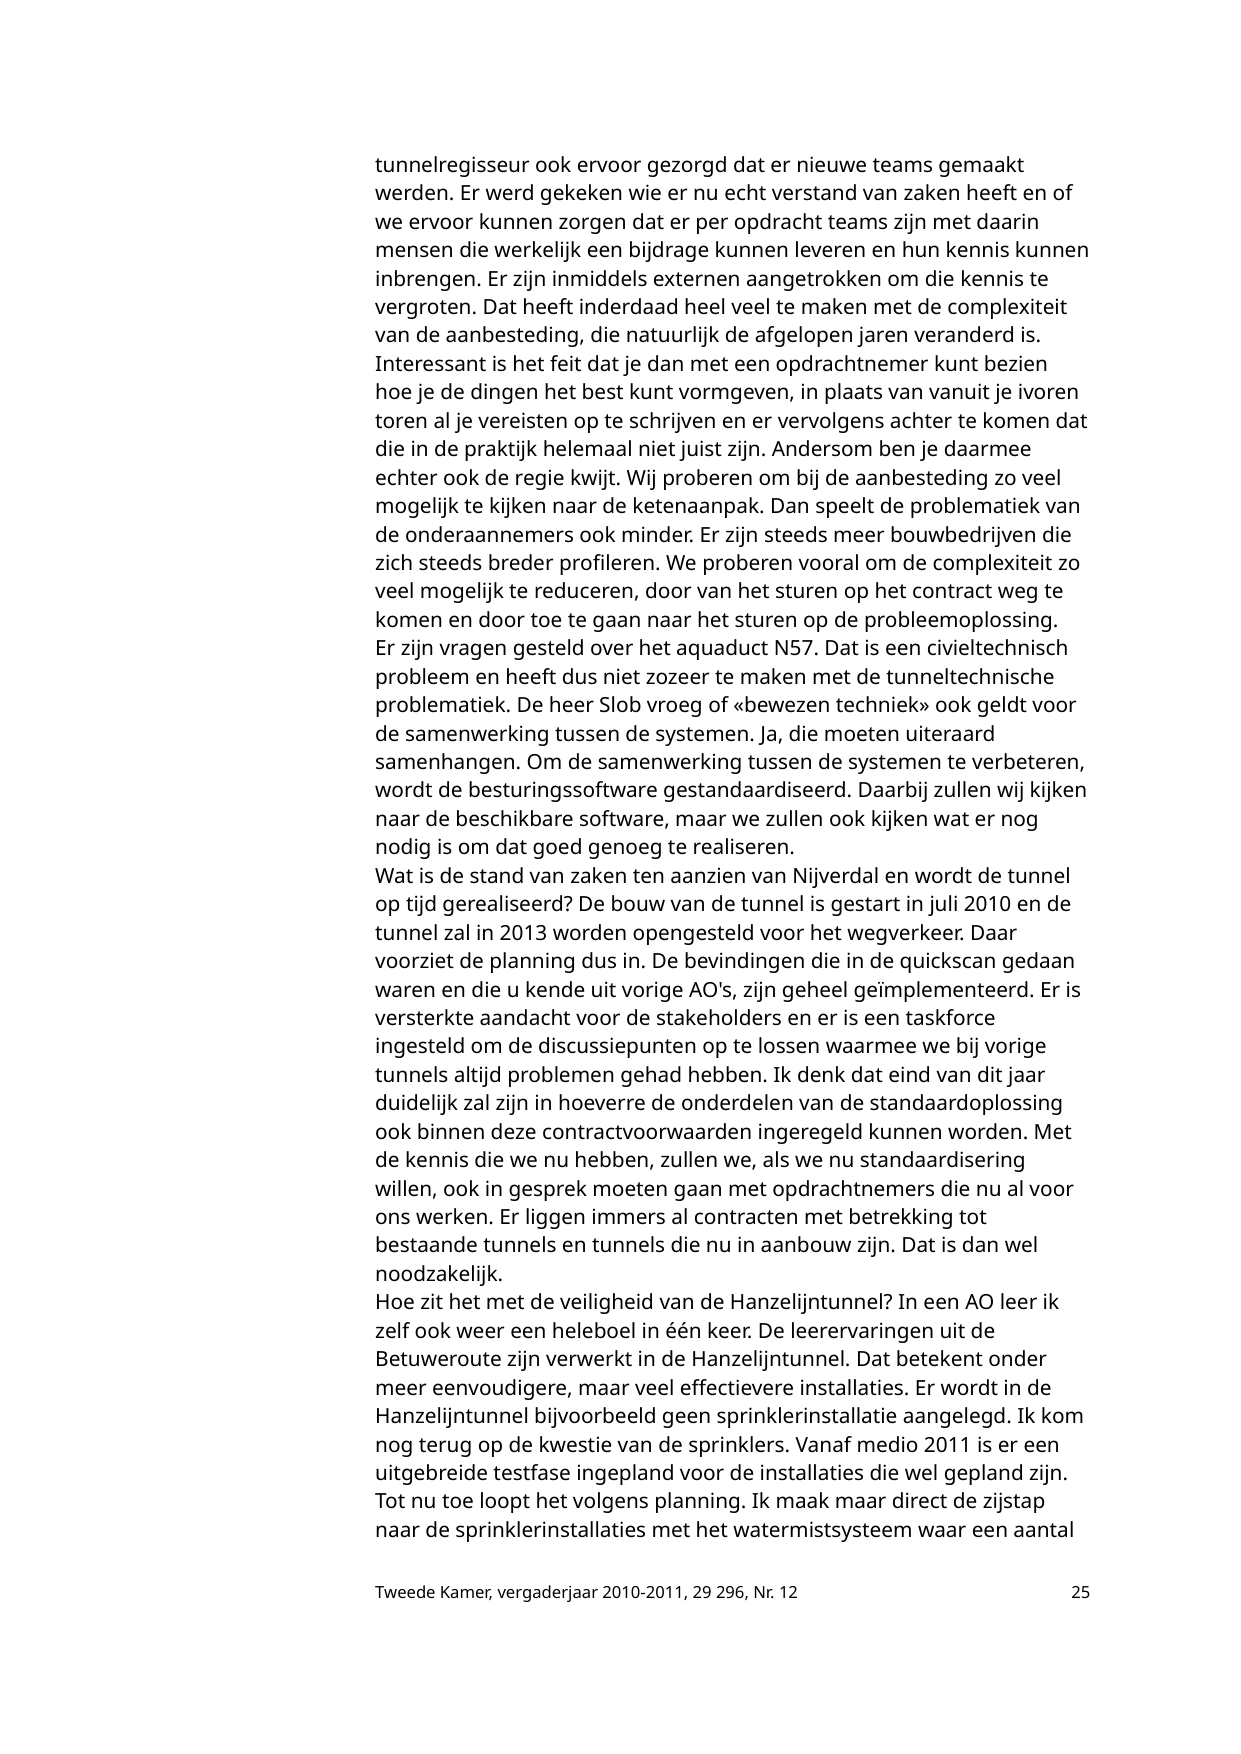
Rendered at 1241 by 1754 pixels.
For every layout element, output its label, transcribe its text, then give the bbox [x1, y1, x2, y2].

text Wat is de stand van zaken ten aanzien van Nijverdal en wordt de tunnel op tijd gerealiseerd? De bouw van de tunnel is gestart in juli 2010 en de tunnel zal in 2013 worden opengesteld voor het wegverkeer. Daar voorziet de planning dus in. De bevindingen die in de quickscan gedaan waren en die u kende uit vorige AO's, zijn geheel geïmplementeerd. Er is versterkte aandacht voor de stakeholders en er is een taskforce ingesteld om de discussiepunten op te lossen waarmee we bij vorige tunnels altijd problemen gehad hebben. Ik denk dat eind van dit jaar duidelijk zal zijn in hoeverre de onderdelen van de standaardoplossing ook binnen deze contractvoorwaarden ingeregeld kunnen worden. Met de kennis die we nu hebben, zullen we, als we nu standaardisering willen, ook in gesprek moeten gaan met opdrachtnemers die nu al voor ons werken. Er liggen immers al contracten met betrekking tot bestaande tunnels en tunnels die nu in aanbouw zijn. Dat is dan wel noodzakelijk. [375, 861, 1090, 1287]
text tunnelregisseur ook ervoor gezorgd dat er nieuwe teams gemaakt werden. Er werd gekeken wie er nu echt verstand van zaken heeft en of we ervoor kunnen zorgen dat er per opdracht teams zijn met daarin mensen die werkelijk een bijdrage kunnen leveren en hun kennis kunnen inbrengen. Er zijn inmiddels externen aangetrokken om die kennis te vergroten. Dat heeft inderdaad heel veel te maken met de complexiteit van de aanbesteding, die natuurlijk de afgelopen jaren veranderd is. Interessant is het feit dat je dan met een opdrachtnemer kunt bezien hoe je de dingen het best kunt vormgeven, in plaats van vanuit je ivoren toren al je vereisten op te schrijven en er vervolgens achter te komen dat die in de praktijk helemaal niet juist zijn. Andersom ben je daarmee echter ook de regie kwijt. Wij proberen om bij de aanbesteding zo veel mogelijk te kijken naar de ketenaanpak. Dan speelt de problematiek van de onderaannemers ook minder. Er zijn steeds meer bouwbedrijven die zich steeds breder profileren. We proberen vooral om de complexiteit zo veel mogelijk te reduceren, door van het sturen op het contract weg te komen en door toe te gaan naar het sturen op de probleemoplossing. [375, 150, 1090, 633]
text Er zijn vragen gesteld over het aquaduct N57. Dat is een civieltechnisch probleem en heeft dus niet zozeer te maken met de tunneltechnische problematiek. De heer Slob vroeg of «bewezen techniek» ook geldt voor de samenwerking tussen de systemen. Ja, die moeten uiteraard samenhangen. Om de samenwerking tussen de systemen te verbeteren, wordt de besturingssoftware gestandaardiseerd. Daarbij zullen wij kijken naar de beschikbare software, maar we zullen ook kijken wat er nog nodig is om dat goed genoeg te realiseren. [375, 633, 1090, 861]
text Hoe zit het met de veiligheid van de Hanzelijntunnel? In een AO leer ik zelf ook weer een heleboel in één keer. De leerervaringen uit de Betuweroute zijn verwerkt in de Hanzelijntunnel. Dat betekent onder meer eenvoudigere, maar veel effectievere installaties. Er wordt in de Hanzelijntunnel bijvoorbeeld geen sprinklerinstallatie aangelegd. Ik kom nog terug op de kwestie van de sprinklers. Vanaf medio 2011 is er een uitgebreide testfase ingepland voor de installaties die wel gepland zijn. Tot nu toe loopt het volgens planning. Ik maak maar direct de zijstap naar de sprinklerinstallaties met het watermistsysteem waar een aantal [375, 1287, 1090, 1543]
